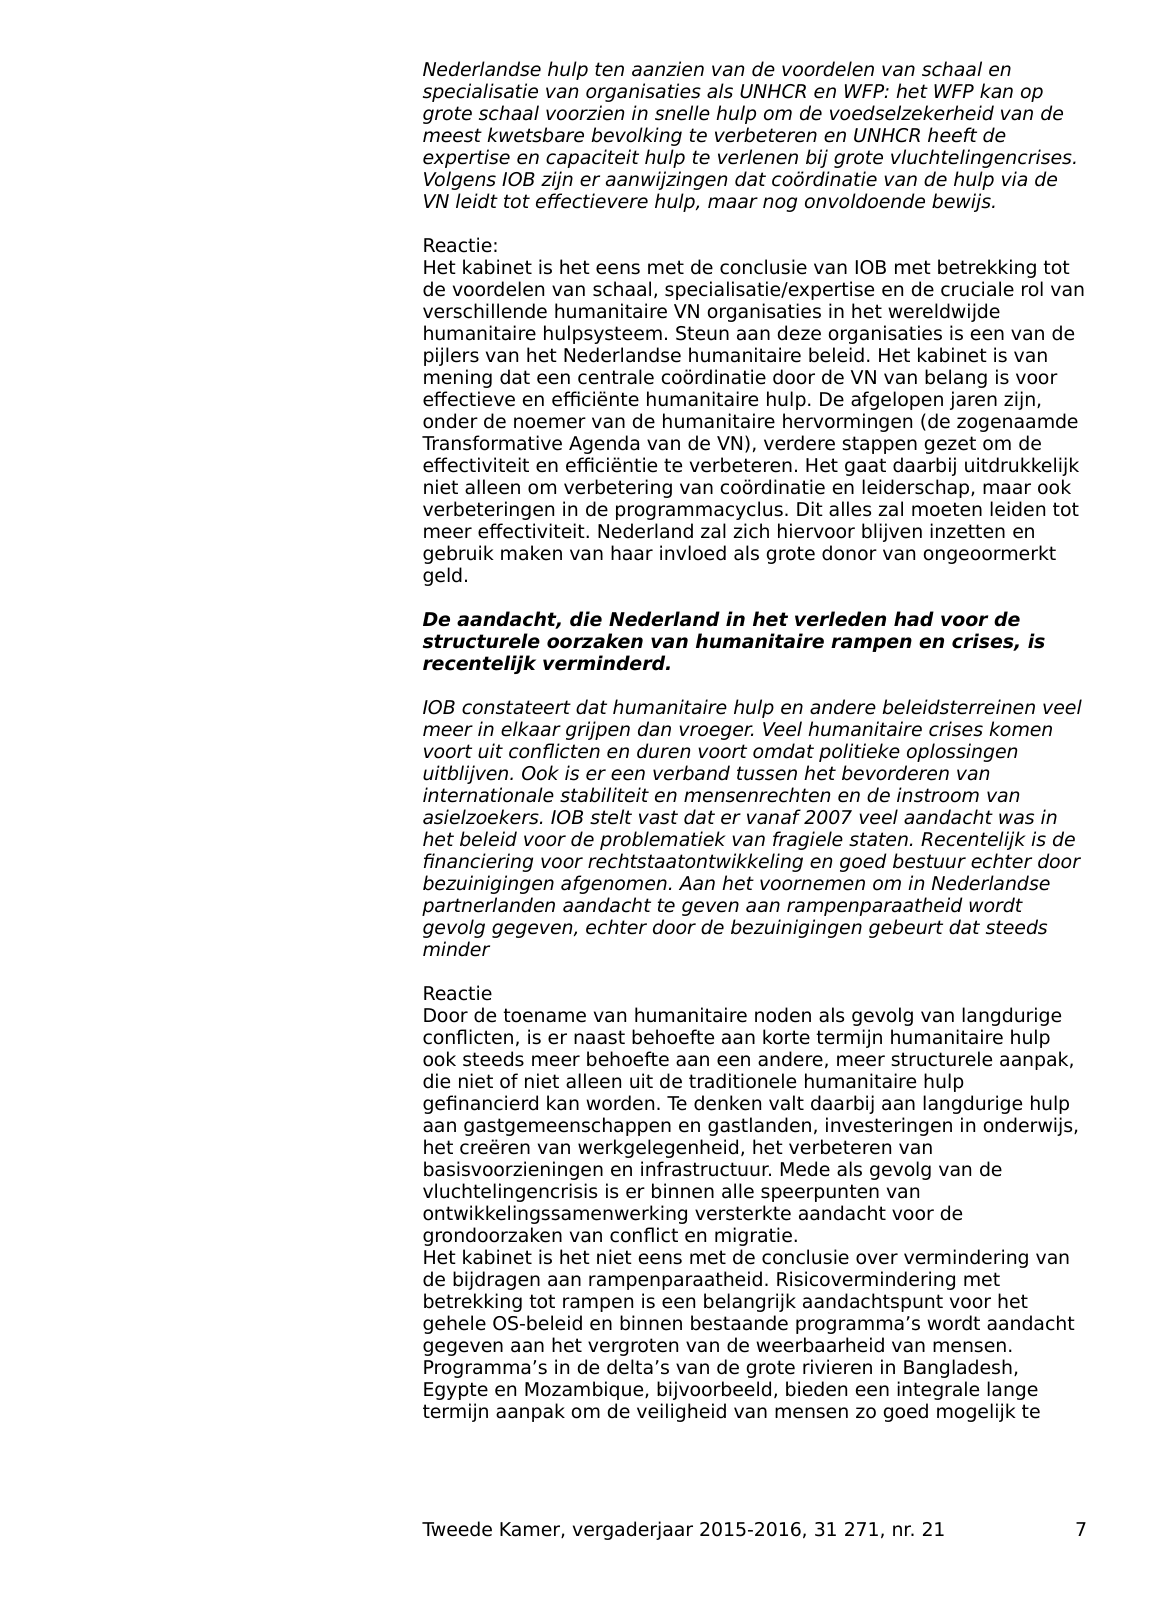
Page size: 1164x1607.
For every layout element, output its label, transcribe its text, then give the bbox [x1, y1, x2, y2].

text De aandacht, die Nederland in het verleden had voor de structurele oorzaken van humanitaire rampen en crises, is recentelijk verminderd. [422, 609, 1087, 675]
text IOB constateert dat humanitaire hulp en andere beleidsterreinen veel meer in elkaar grijpen dan vroeger. Veel humanitaire crises komen voort uit conflicten en duren voort omdat politieke oplossingen uitblijven. Ook is er een verband tussen het bevorderen van internationale stabiliteit en mensenrechten en de instroom van asielzoekers. IOB stelt vast dat er vanaf 2007 veel aandacht was in het beleid voor de problematiek van fragiele staten. Recentelijk is de financiering voor rechtstaatontwikkeling en goed bestuur echter door bezuinigingen afgenomen. Aan het voornemen om in Nederlandse partnerlanden aandacht te geven aan rampenparaatheid wordt gevolg gegeven, echter door de bezuinigingen gebeurt dat steeds minder [422, 697, 1087, 961]
text Het kabinet is het eens met de conclusie van IOB met betrekking tot de voordelen van schaal, specialisatie/expertise en de cruciale rol van verschillende humanitaire VN organisaties in het wereldwijde humanitaire hulpsysteem. Steun aan deze organisaties is een van de pijlers van het Nederlandse humanitaire beleid. Het kabinet is van mening dat een centrale coördinatie door de VN van belang is voor effectieve en efficiënte humanitaire hulp. De afgelopen jaren zijn, onder de noemer van de humanitaire hervormingen (de zogenaamde Transformative Agenda van de VN), verdere stappen gezet om de effectiviteit en efficiëntie te verbeteren. Het gaat daarbij uitdrukkelijk niet alleen om verbetering van coördinatie en leiderschap, maar ook verbeteringen in de programmacyclus. Dit alles zal moeten leiden tot meer effectiviteit. Nederland zal zich hiervoor blijven inzetten en gebruik maken van haar invloed als grote donor van ongeoormerkt geld. [422, 257, 1087, 587]
text Het kabinet is het niet eens met de conclusie over vermindering van de bijdragen aan rampenparaatheid. Risicovermindering met betrekking tot rampen is een belangrijk aandachtspunt voor het gehele OS-beleid en binnen bestaande programma’s wordt aandacht gegeven aan het vergroten van de weerbaarheid van mensen. Programma’s in de delta’s van de grote rivieren in Bangladesh, Egypte en Mozambique, bijvoorbeeld, bieden een integrale lange termijn aanpak om de veiligheid van mensen zo goed mogelijk te [422, 1247, 1087, 1423]
text Reactie [422, 983, 1087, 1005]
text Door de toename van humanitaire noden als gevolg van langdurige conflicten, is er naast behoefte aan korte termijn humanitaire hulp ook steeds meer behoefte aan een andere, meer structurele aanpak, die niet of niet alleen uit de traditionele humanitaire hulp gefinancierd kan worden. Te denken valt daarbij aan langdurige hulp aan gastgemeenschappen en gastlanden, investeringen in onderwijs, het creëren van werkgelegenheid, het verbeteren van basisvoorzieningen en infrastructuur. Mede als gevolg van de vluchtelingencrisis is er binnen alle speerpunten van ontwikkelingssamenwerking versterkte aandacht voor de grondoorzaken van conflict en migratie. [422, 1005, 1087, 1247]
text Nederlandse hulp ten aanzien van de voordelen van schaal en specialisatie van organisaties als UNHCR en WFP: het WFP kan op grote schaal voorzien in snelle hulp om de voedselzekerheid van de meest kwetsbare bevolking te verbeteren en UNHCR heeft de expertise en capaciteit hulp te verlenen bij grote vluchtelingencrises. Volgens IOB zijn er aanwijzingen dat coördinatie van de hulp via de VN leidt tot effectievere hulp, maar nog onvoldoende bewijs. [422, 59, 1087, 213]
text Reactie: [422, 235, 1087, 257]
